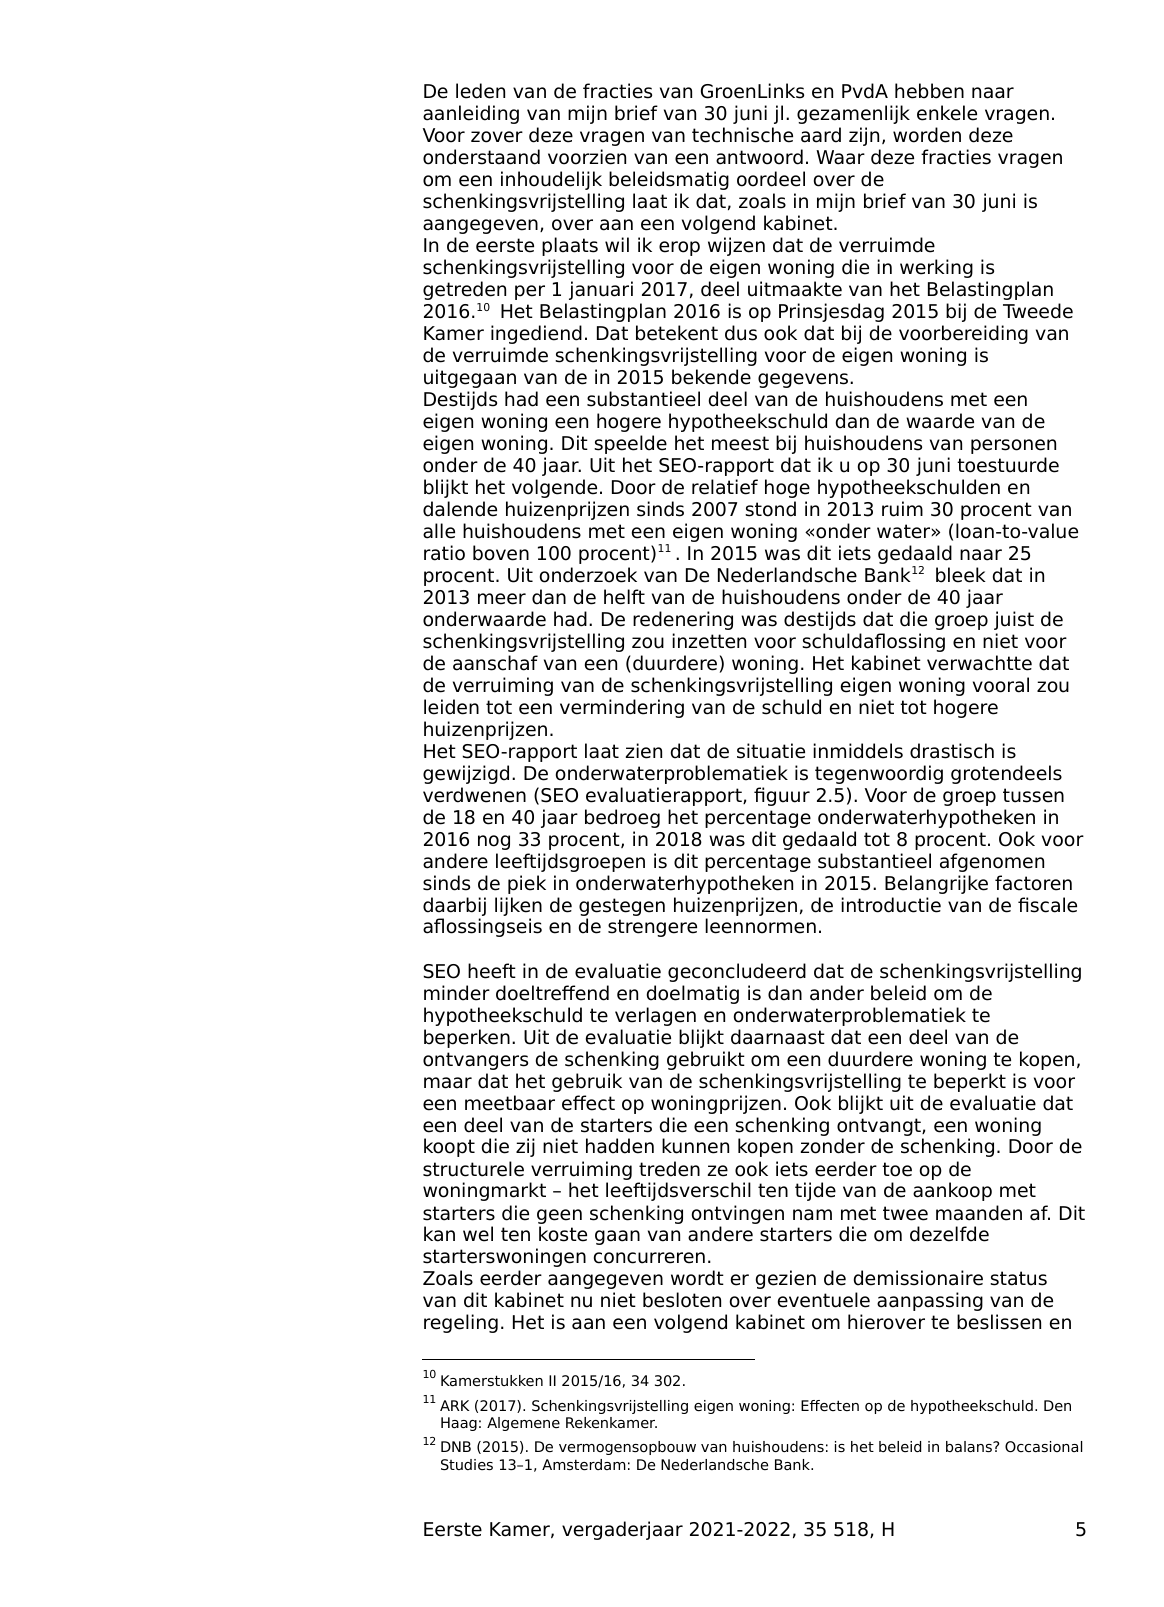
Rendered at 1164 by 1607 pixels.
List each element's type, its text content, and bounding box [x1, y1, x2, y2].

text DNB (2015). De vermogensopbouw van huishoudens: is het beleid in balans? Occasional Studies 13–1, Amsterdam: De Nederlandsche Bank. [422, 1435, 1087, 1474]
text Destijds had een substantieel deel van de huishoudens met een eigen woning een hogere hypotheekschuld dan de waarde van de eigen woning. Dit speelde het meest bij huishoudens van personen onder de 40 jaar. Uit het SEO-rapport dat ik u op 30 juni toestuurde blijkt het volgende. Door de relatief hoge hypotheekschulden en dalende huizenprijzen sinds 2007 stond in 2013 ruim 30 procent van alle huishoudens met een eigen woning «onder water» (loan-to-value ratio boven 100 procent). In 2015 was dit iets gedaald naar 25 procent. Uit onderzoek van De Nederlandsche Bank bleek dat in 2013 meer dan de helft van de huishoudens onder de 40 jaar onderwaarde had. De redenering was destijds dat die groep juist de schenkingsvrijstelling zou inzetten voor schuldaflossing en niet voor de aanschaf van een (duurdere) woning. Het kabinet verwachtte dat de verruiming van de schenkingsvrijstelling eigen woning vooral zou leiden tot een vermindering van de schuld en niet tot hogere huizenprijzen. [422, 389, 1087, 741]
text SEO heeft in de evaluatie geconcludeerd dat de schenkingsvrijstelling minder doeltreffend en doelmatig is dan ander beleid om de hypotheekschuld te verlagen en onderwaterproblematiek te beperken. Uit de evaluatie blijkt daarnaast dat een deel van de ontvangers de schenking gebruikt om een duurdere woning te kopen, maar dat het gebruik van de schenkingsvrijstelling te beperkt is voor een meetbaar effect op woningprijzen. Ook blijkt uit de evaluatie dat een deel van de starters die een schenking ontvangt, een woning koopt die zij niet hadden kunnen kopen zonder de schenking. Door de structurele verruiming treden ze ook iets eerder toe op de woningmarkt – het leeftijdsverschil ten tijde van de aankoop met starters die geen schenking ontvingen nam met twee maanden af. Dit kan wel ten koste gaan van andere starters die om dezelfde starterswoningen concurreren. [422, 961, 1087, 1268]
text ARK (2017). Schenkingsvrijstelling eigen woning: Effecten op de hypotheekschuld. Den Haag: Algemene Rekenkamer. [422, 1393, 1087, 1432]
text Kamerstukken II 2015/16, 34 302. [422, 1368, 1087, 1391]
text De leden van de fracties van GroenLinks en PvdA hebben naar aanleiding van mijn brief van 30 juni jl. gezamenlijk enkele vragen. Voor zover deze vragen van technische aard zijn, worden deze onderstaand voorzien van een antwoord. Waar deze fracties vragen om een inhoudelijk beleidsmatig oordeel over de schenkingsvrijstelling laat ik dat, zoals in mijn brief van 30 juni is aangegeven, over aan een volgend kabinet. [422, 81, 1087, 235]
text Het SEO-rapport laat zien dat de situatie inmiddels drastisch is gewijzigd. De onderwaterproblematiek is tegenwoordig grotendeels verdwenen (SEO evaluatierapport, figuur 2.5). Voor de groep tussen de 18 en 40 jaar bedroeg het percentage onderwaterhypotheken in 2016 nog 33 procent, in 2018 was dit gedaald tot 8 procent. Ook voor andere leeftijdsgroepen is dit percentage substantieel afgenomen sinds de piek in onderwaterhypotheken in 2015. Belangrijke factoren daarbij lijken de gestegen huizenprijzen, de introductie van de fiscale aflossingseis en de strengere leennormen. [422, 741, 1087, 938]
text Zoals eerder aangegeven wordt er gezien de demissionaire status van dit kabinet nu niet besloten over eventuele aanpassing van de regeling. Het is aan een volgend kabinet om hierover te beslissen en [422, 1268, 1087, 1334]
text In de eerste plaats wil ik erop wijzen dat de verruimde schenkingsvrijstelling voor de eigen woning die in werking is getreden per 1 januari 2017, deel uitmaakte van het Belastingplan 2016. Het Belastingplan 2016 is op Prinsjesdag 2015 bij de Tweede Kamer ingediend. Dat betekent dus ook dat bij de voorbereiding van de verruimde schenkingsvrijstelling voor de eigen woning is uitgegaan van de in 2015 bekende gegevens. [422, 235, 1087, 389]
